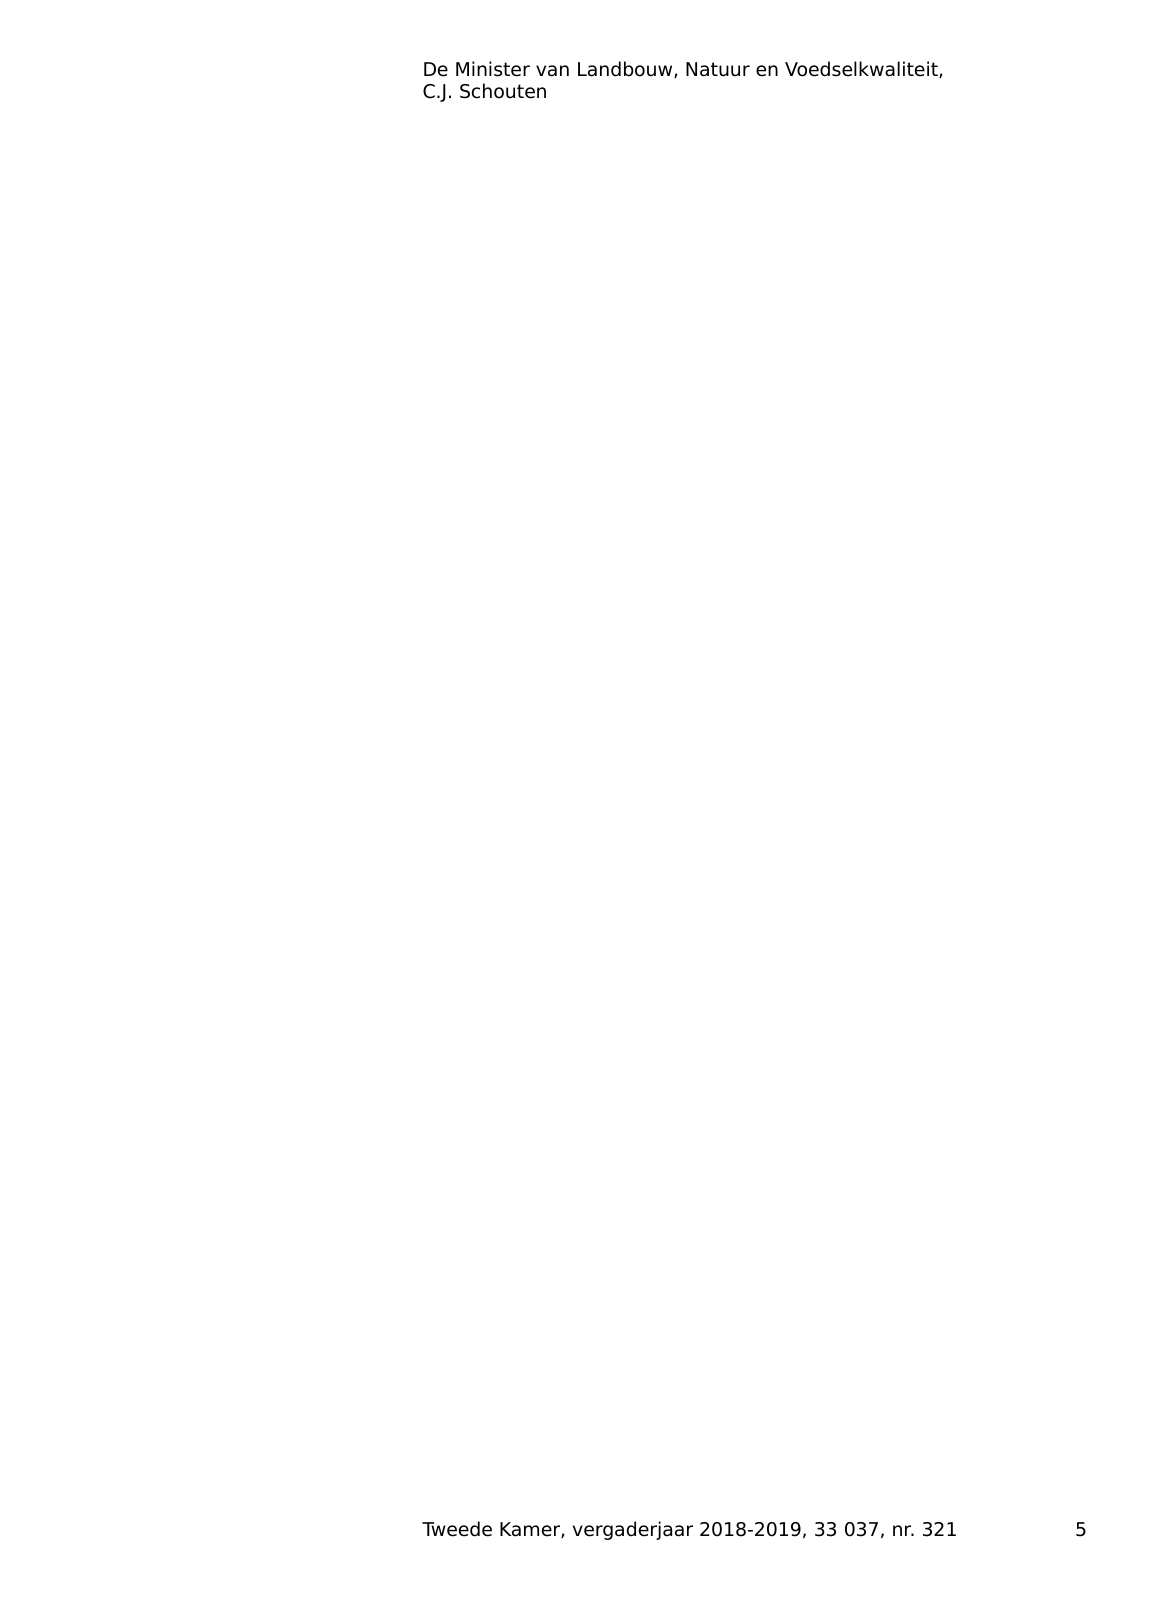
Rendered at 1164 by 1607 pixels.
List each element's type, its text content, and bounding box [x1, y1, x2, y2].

text De Minister van Landbouw, Natuur en Voedselkwaliteit, C.J. Schouten [422, 59, 1087, 103]
